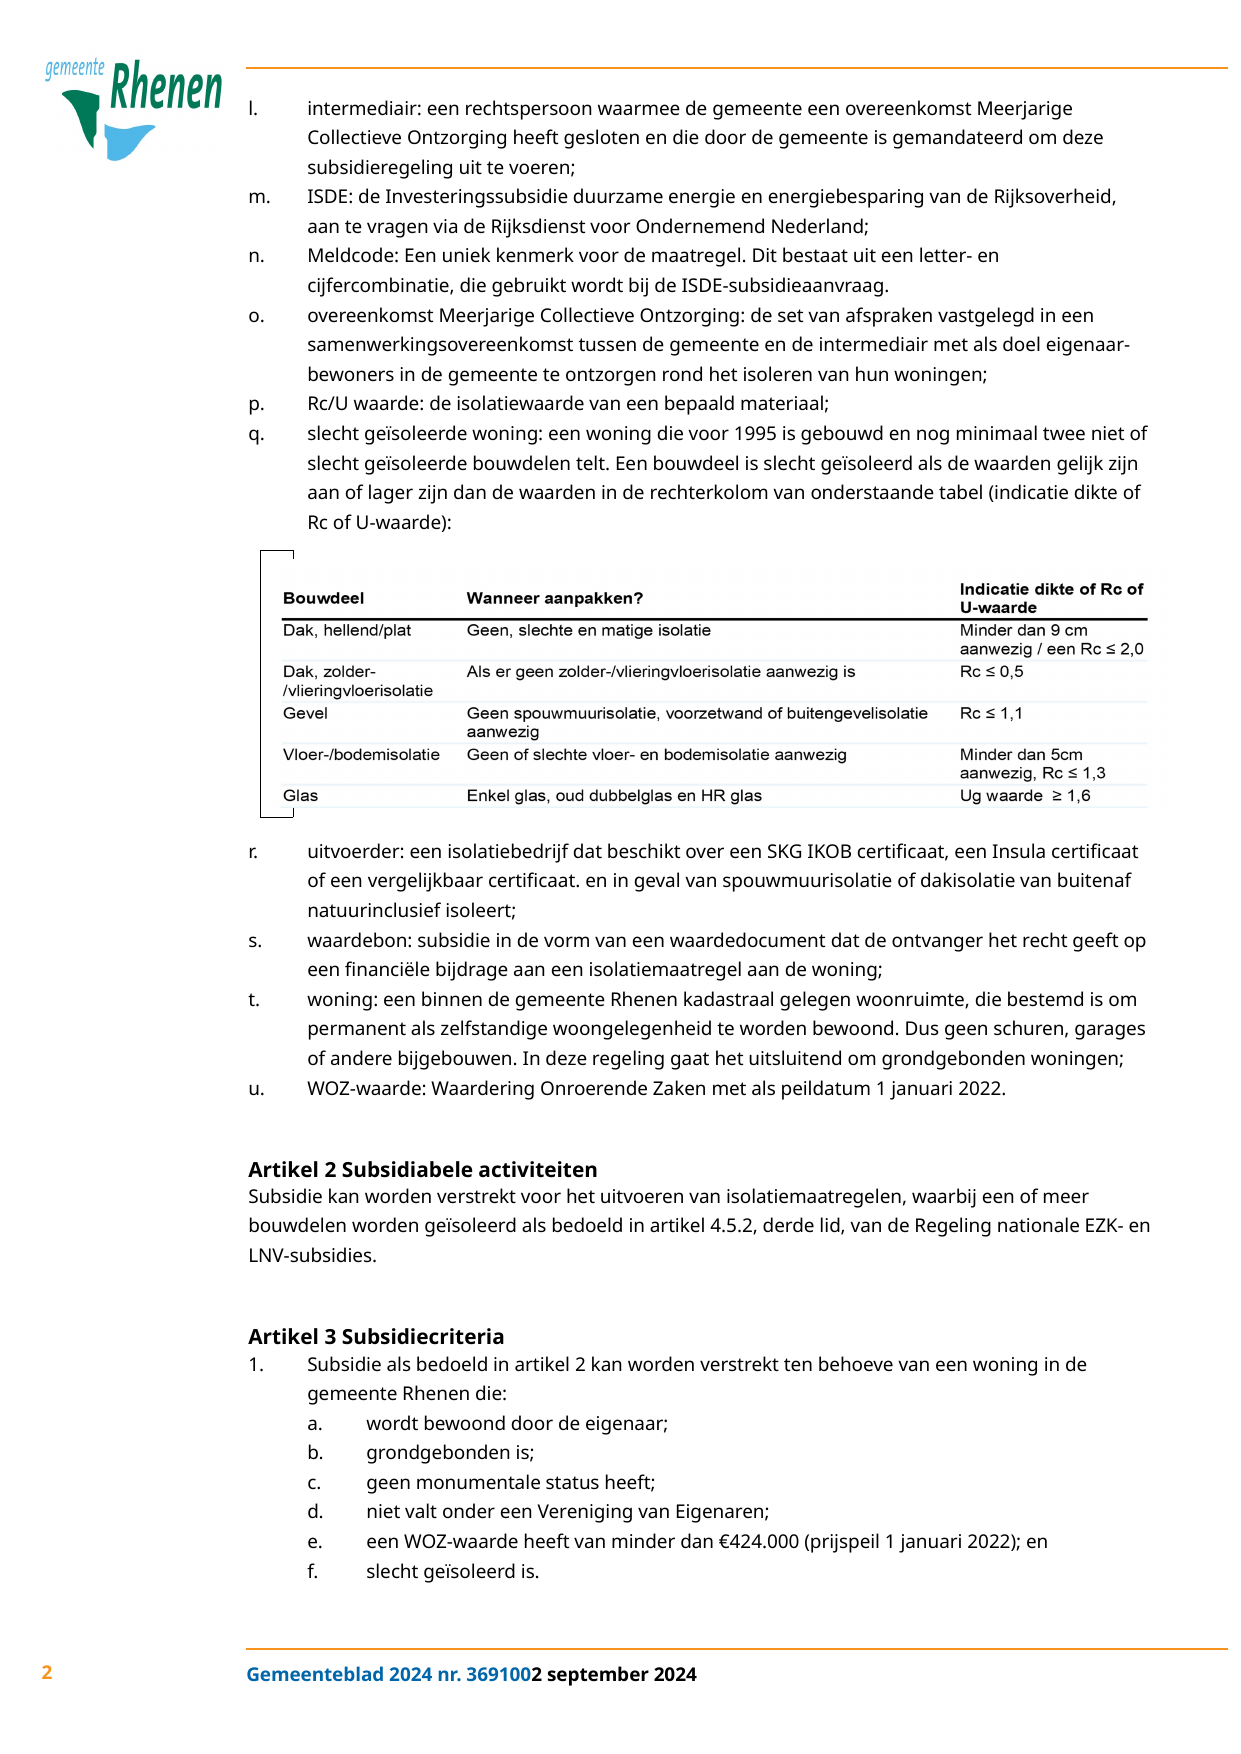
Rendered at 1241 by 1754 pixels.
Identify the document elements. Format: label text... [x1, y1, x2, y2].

list geen monumentale status heeft; [307, 1469, 1152, 1495]
list waardebon: subsidie in de vorm van een waardedocument dat de ontvanger het recht geeft op een financiële bijdrage aan een isolatiemaatregel aan de woning; [248, 927, 1152, 982]
list WOZ-waarde: Waardering Onroerende Zaken met als peildatum 1 januari 2022. [248, 1075, 1152, 1100]
picture [41, 47, 231, 172]
list grondgebonden is; [307, 1439, 1152, 1465]
list woning: een binnen de gemeente Rhenen kadastraal gelegen woonruimte, die bestemd is om permanent als zelfstandige woongelegenheid te worden bewoond. Dus geen schuren, garages of andere bijgebouwen. In deze regeling gaat het uitsluitend om grondgebonden woningen; [248, 986, 1152, 1071]
list intermediair: een rechtspersoon waarmee de gemeente een overeenkomst Meerjarige Collectieve Ontzorging heeft gesloten en die door de gemeente is gemandateerd om deze subsidieregeling uit te voeren; [248, 95, 1152, 180]
picture [268, 559, 1173, 808]
text Artikel 3 Subsidiecriteria [248, 1322, 1152, 1351]
list ISDE: de Investeringssubsidie duurzame energie en energiebesparing van de Rijksoverheid, aan te vragen via de Rijksdienst voor Ondernemend Nederland; [248, 183, 1152, 239]
list niet valt onder een Vereniging van Eigenaren; [307, 1499, 1152, 1524]
list overeenkomst Meerjarige Collectieve Ontzorging: de set van afspraken vastgelegd in een samenwerkingsovereenkomst tussen de gemeente en de intermediair met als doel eigenaar-bewoners in de gemeente te ontzorgen rond het isoleren van hun woningen; [248, 302, 1152, 387]
list Meldcode: Een uniek kenmerk voor de maatregel. Dit bestaat uit een letter- en cijfercombinatie, die gebruikt wordt bij de ISDE-subsidieaanvraag. [248, 243, 1152, 298]
list Rc/U waarde: de isolatiewaarde van een bepaald materiaal; [248, 391, 1152, 416]
list slecht geïsoleerd is. [307, 1558, 1152, 1583]
list uitvoerder: een isolatiebedrijf dat beschikt over een SKG IKOB certificaat, een Insula certificaat of een vergelijkbaar certificaat. en in geval van spouwmuurisolatie of dakisolatie van buitenaf natuurinclusief isoleert; [248, 838, 1152, 923]
list Subsidie als bedoeld in artikel 2 kan worden verstrekt ten behoeve van een woning in de gemeente Rhenen die: [248, 1351, 1152, 1406]
text Artikel 2 Subsidiabele activiteiten [248, 1155, 1152, 1183]
list wordt bewoond door de eigenaar; [307, 1410, 1152, 1436]
text Subsidie kan worden verstrekt voor het uitvoeren van isolatiemaatregelen, waarbij een of meer bouwdelen worden geïsoleerd als bedoeld in artikel 4.5.2, derde lid, van de Regeling nationale EZK- en LNV-subsidies. [248, 1183, 1152, 1268]
list een WOZ-waarde heeft van minder dan €424.000 (prijspeil 1 januari 2022); en [307, 1528, 1152, 1554]
list slecht geïsoleerde woning: een woning die voor 1995 is gebouwd en nog minimaal twee niet of slecht geïsoleerde bouwdelen telt. Een bouwdeel is slecht geïsoleerd als de waarden gelijk zijn aan of lager zijn dan de waarden in de rechterkolom van onderstaande tabel (indicatie dikte of Rc of U-waarde): [248, 420, 1152, 535]
